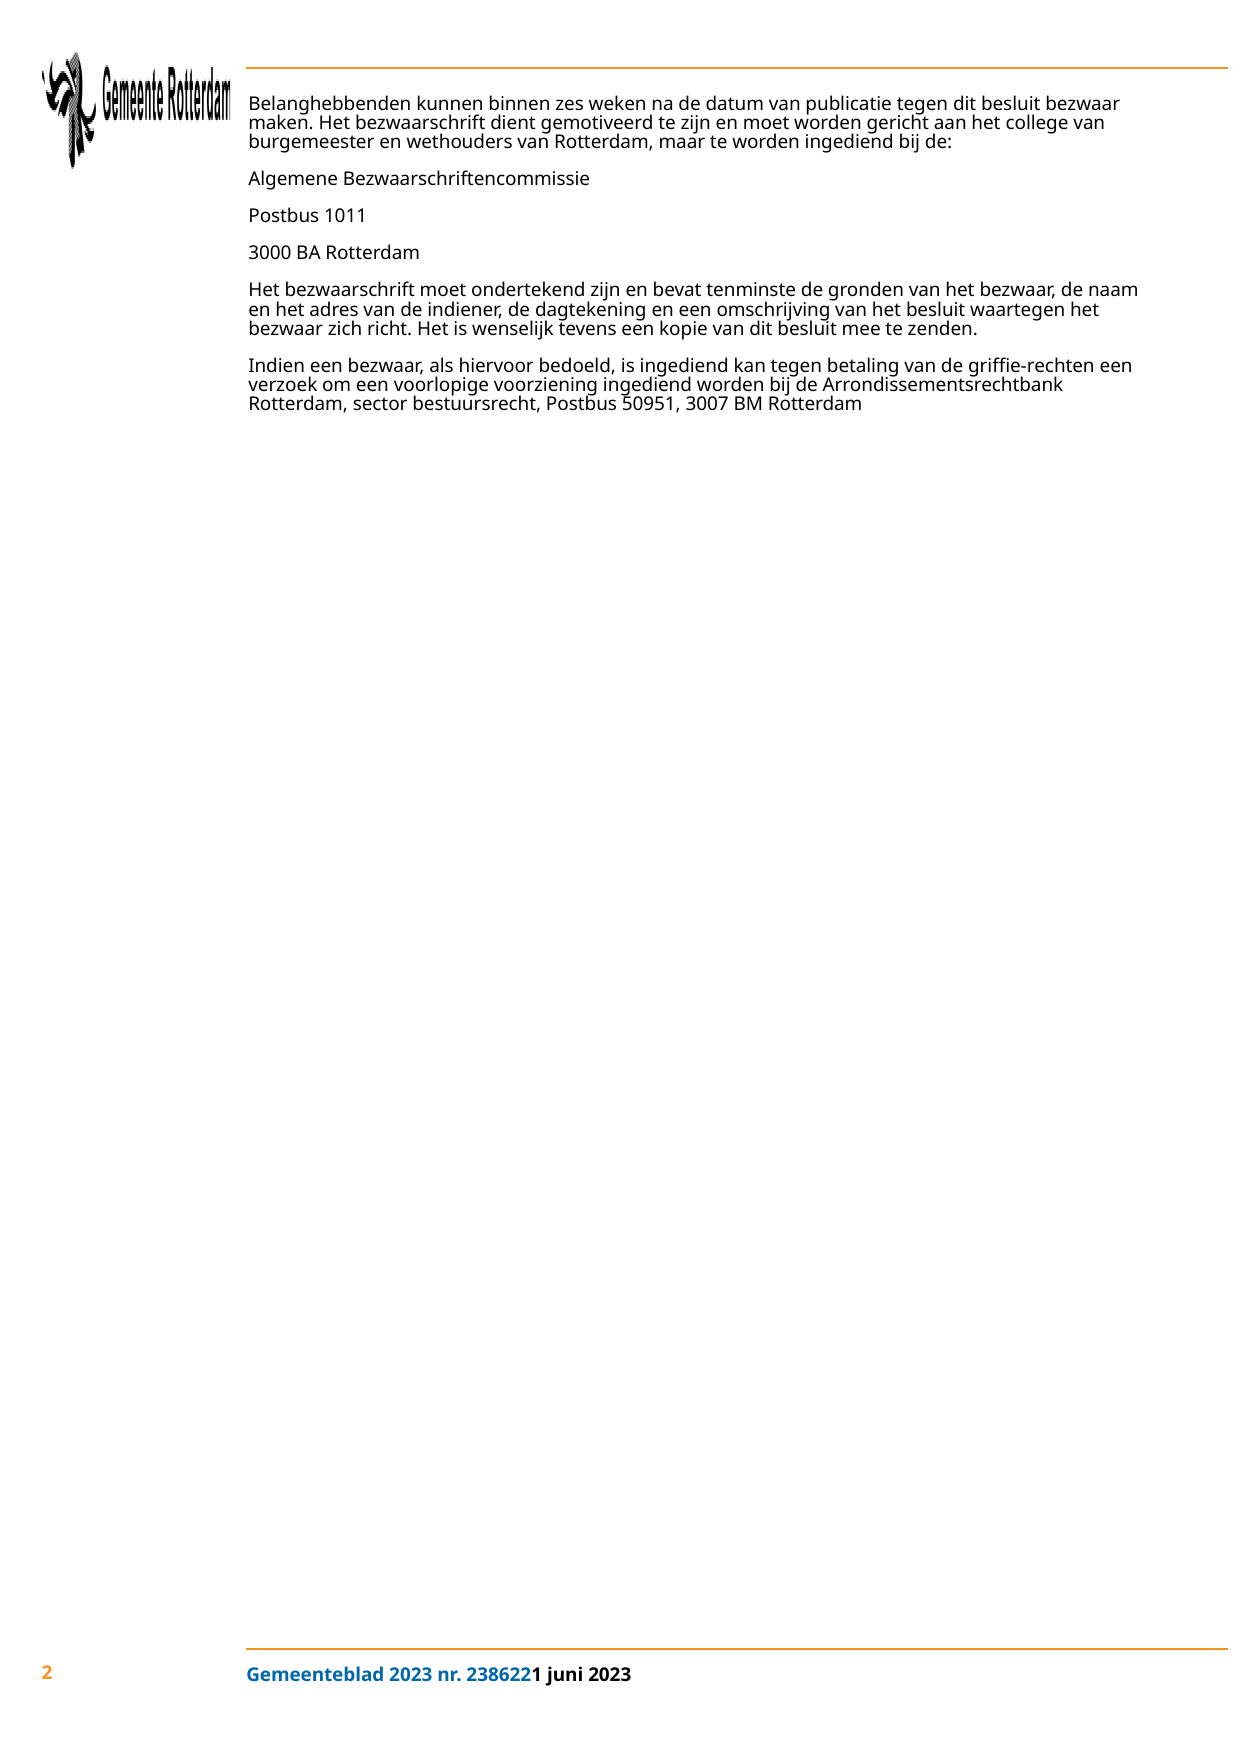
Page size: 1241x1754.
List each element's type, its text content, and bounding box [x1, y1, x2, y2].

text Indien een bezwaar, als hiervoor bedoeld, is ingediend kan tegen betaling van de griffie-rechten een verzoek om een voorlopige voorziening ingediend worden bij de Arrondissementsrechtbank Rotterdam, sector bestuursrecht, Postbus 50951, 3007 BM Rotterdam [248, 357, 1152, 415]
picture [41, 47, 231, 172]
text Postbus 1011 [248, 207, 1152, 227]
text Algemene Bezwaarschriftencommissie [248, 170, 1152, 190]
text Belanghebbenden kunnen binnen zes weken na de datum van publicatie tegen dit besluit bezwaar maken. Het bezwaarschrift dient gemotiveerd te zijn en moet worden gericht aan het college van burgemeester en wethouders van Rotterdam, maar te worden ingediend bij de: [248, 95, 1152, 153]
text Het bezwaarschrift moet ondertekend zijn en bevat tenminste de gronden van het bezwaar, de naam en het adres van de indiener, de dagtekening en een omschrijving van het besluit waartegen het bezwaar zich richt. Het is wenselijk tevens een kopie van dit besluit mee te zenden. [248, 281, 1152, 339]
text 3000 BA Rotterdam [248, 244, 1152, 264]
